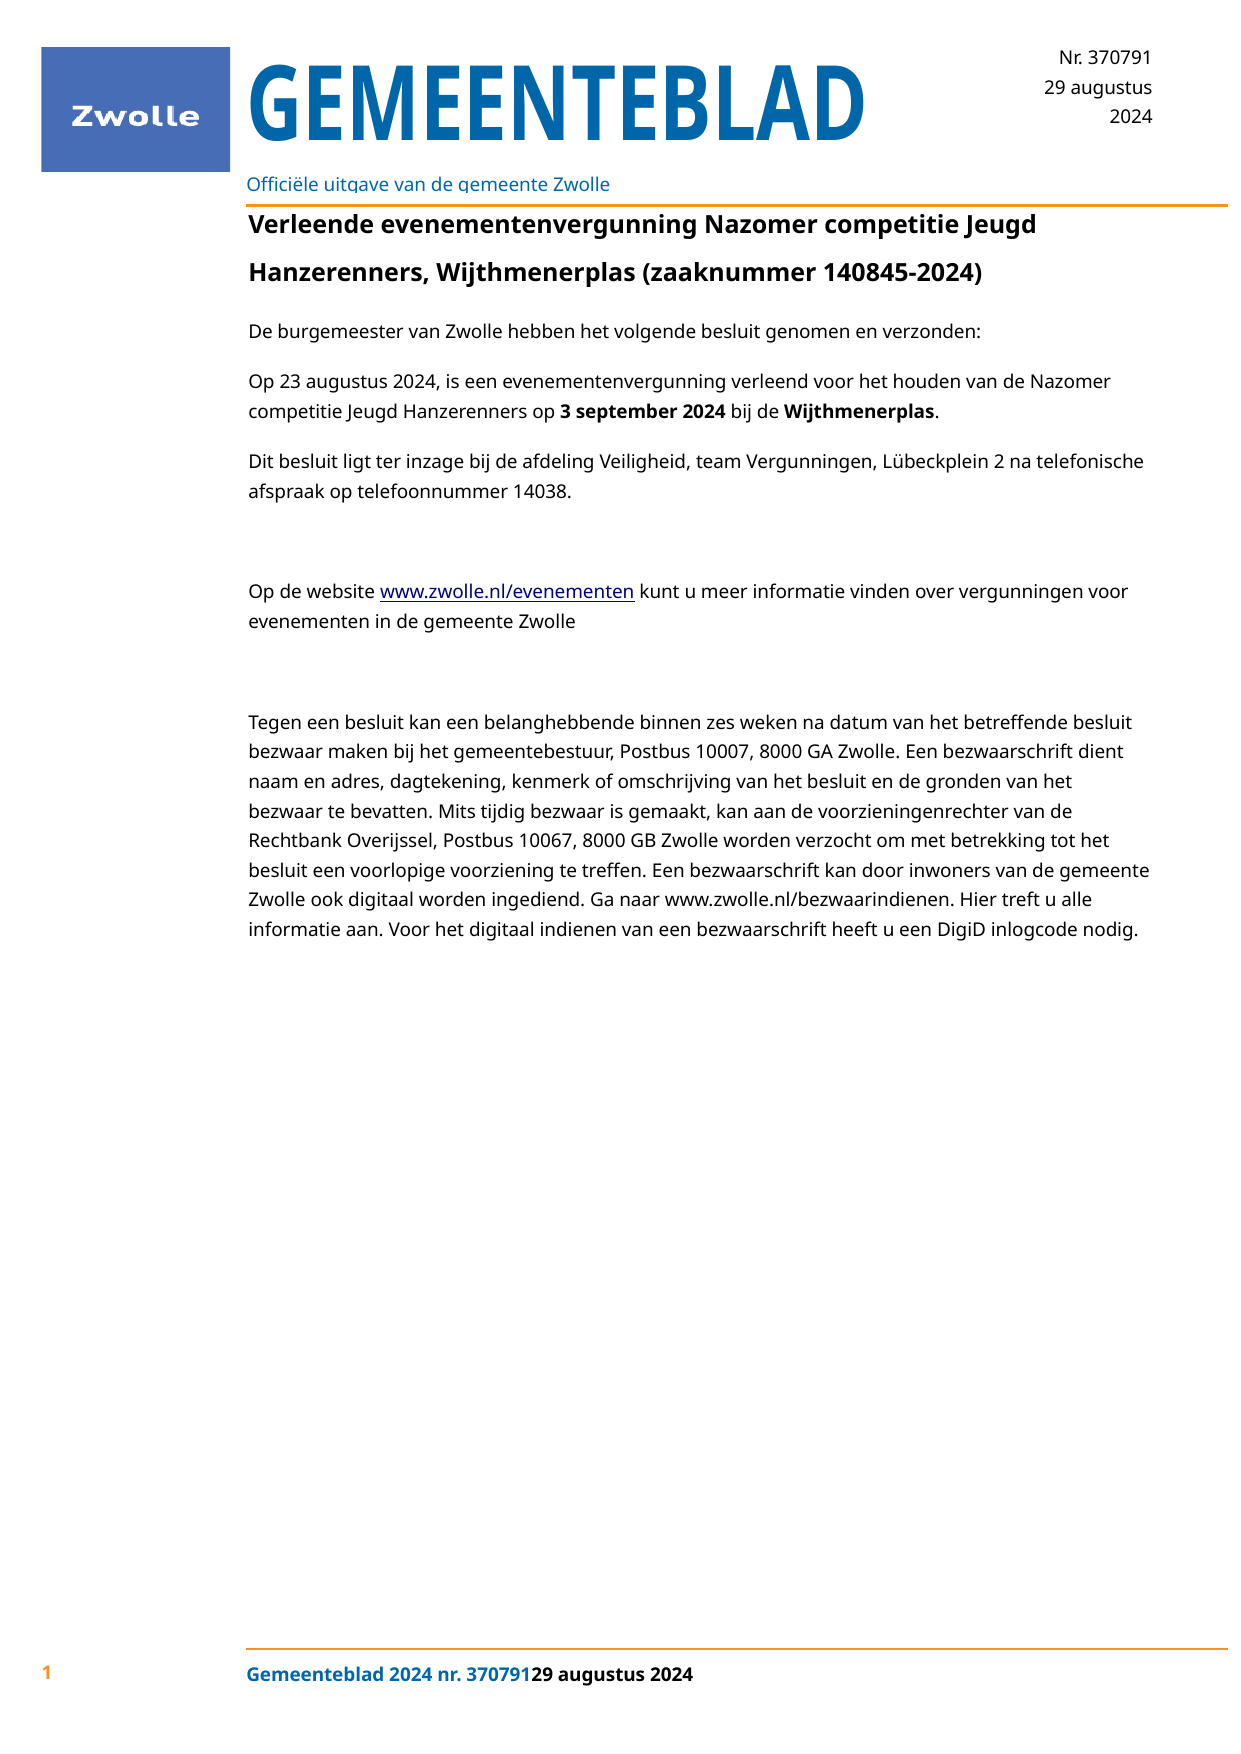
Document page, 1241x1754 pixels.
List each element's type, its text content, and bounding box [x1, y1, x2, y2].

text Op 23 augustus 2024, is een evenementenvergunning verleend voor het houden van de Nazomer competitie Jeugd Hanzerenners op 3 september 2024 bij de Wijthmenerplas. [248, 368, 1152, 424]
text De burgemeester van Zwolle hebben het volgende besluit genomen en verzonden: [248, 318, 1152, 344]
text Op de website www.zwolle.nl/evenementen kunt u meer informatie vinden over vergunningen voor evenementen in de gemeente Zwolle [248, 579, 1152, 634]
text Tegen een besluit kan een belanghebbende binnen zes weken na datum van het betreffende besluit bezwaar maken bij het gemeentebestuur, Postbus 10007, 8000 GA Zwolle. Een bezwaarschrift dient naam en adres, dagtekening, kenmerk of omschrijving van het besluit en de gronden van het bezwaar te bevatten. Mits tijdig bezwaar is gemaakt, kan aan de voorzieningenrechter van de Rechtbank Overijssel, Postbus 10067, 8000 GB Zwolle worden verzocht om met betrekking tot het besluit een voorlopige voorziening te treffen. Een bezwaarschrift kan door inwoners van de gemeente Zwolle ook digitaal worden ingediend. Ga naar www.zwolle.nl/bezwaarindienen. Hier treft u alle informatie aan. Voor het digitaal indienen van een bezwaarschrift heeft u een DigiD inlogcode nodig. [248, 709, 1152, 942]
text Dit besluit ligt ter inzage bij de afdeling Veiligheid, team Vergunningen, Lübeckplein 2 na telefonische afspraak op telefoonnummer 14038. [248, 448, 1152, 504]
text Verleende evenementenvergunning Nazomer competitie Jeugd Hanzerenners, Wijthmenerplas (zaaknummer 140845-2024) [248, 207, 1152, 288]
picture [41, 47, 231, 172]
